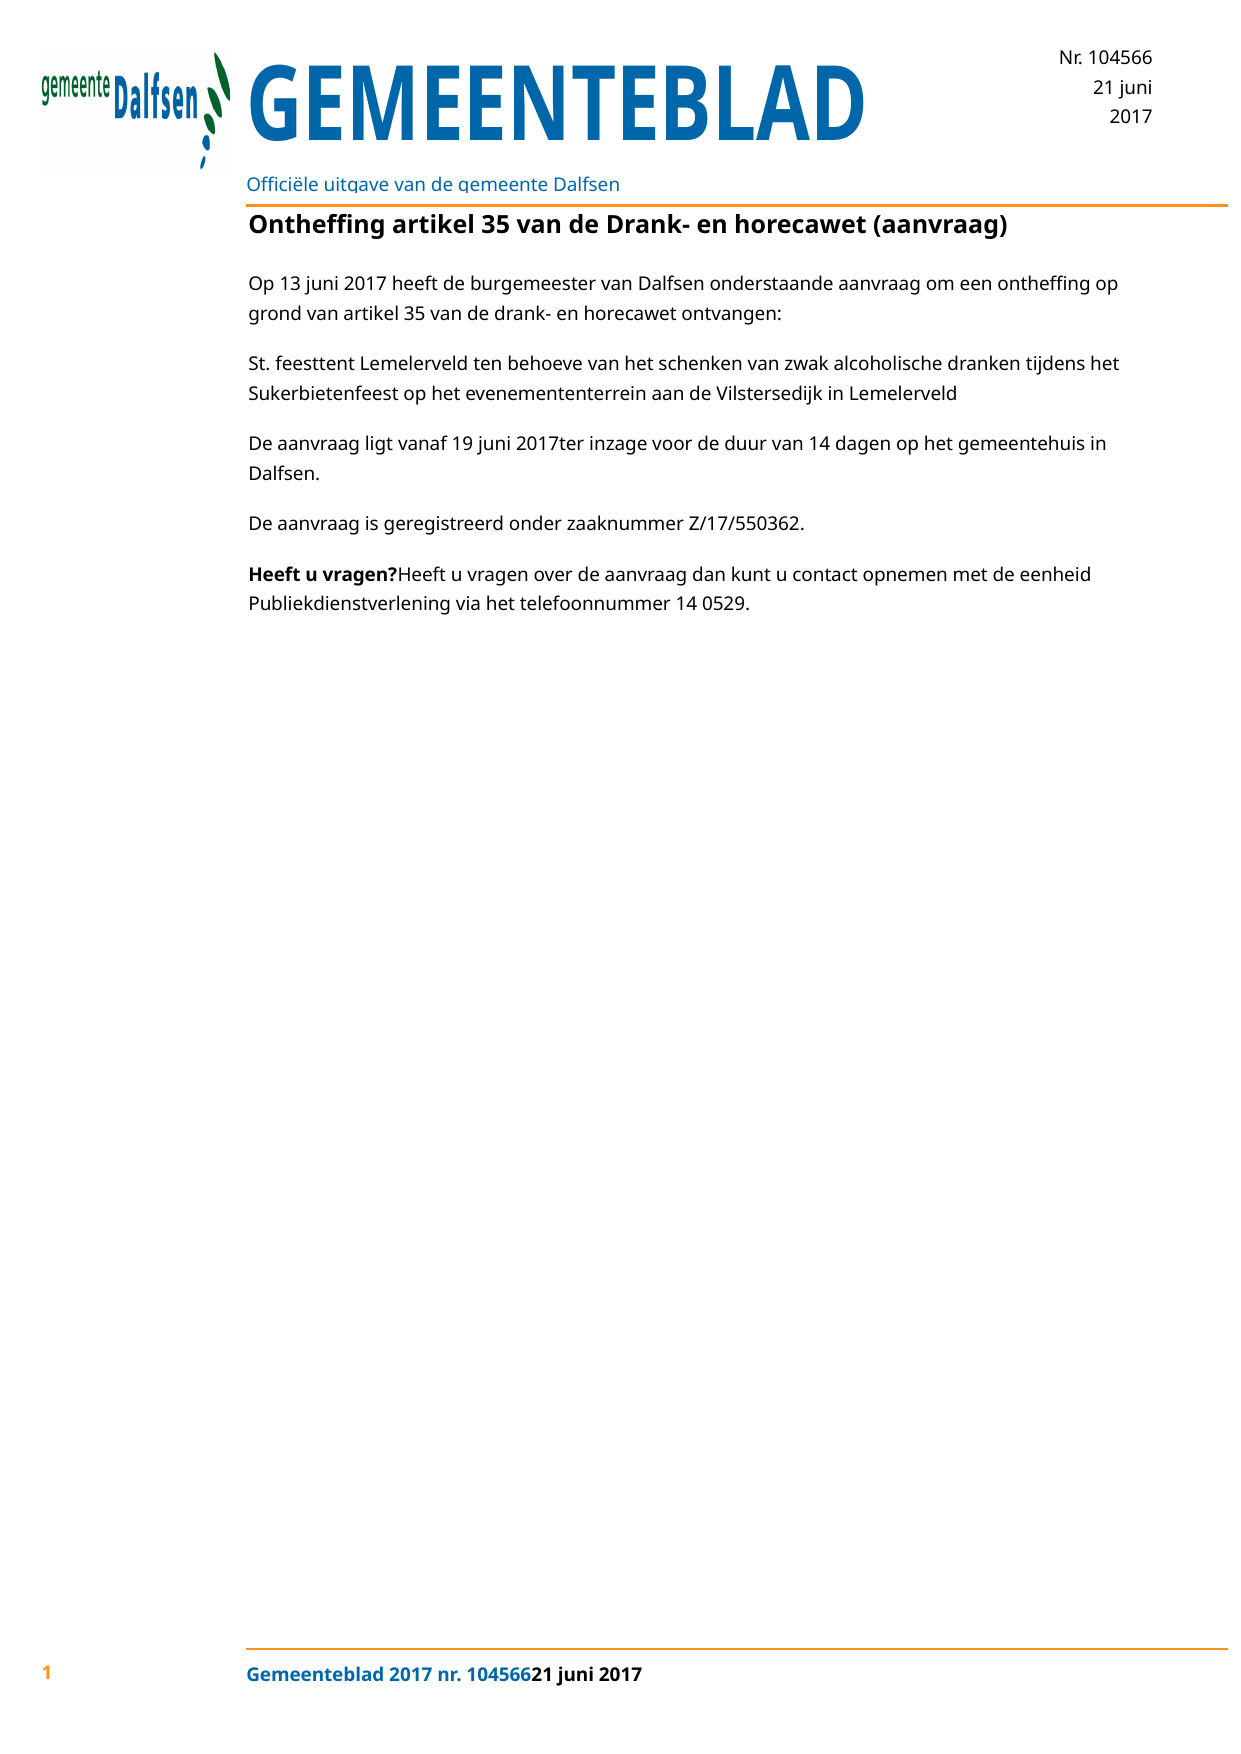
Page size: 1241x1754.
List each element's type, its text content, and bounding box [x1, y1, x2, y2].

text St. feesttent Lemelerveld ten behoeve van het schenken van zwak alcoholische dranken tijdens het Sukerbietenfeest op het evenemententerrein aan de Vilstersedijk in Lemelerveld [248, 350, 1152, 406]
text Heeft u vragen?Heeft u vragen over de aanvraag dan kunt u contact opnemen met de eenheid Publiekdienstverlening via het telefoonnummer 14 0529. [248, 561, 1152, 616]
text De aanvraag is geregistreerd onder zaaknummer Z/17/550362. [248, 510, 1152, 536]
text De aanvraag ligt vanaf 19 juni 2017ter inzage voor de duur van 14 dagen op het gemeentehuis in Dalfsen. [248, 430, 1152, 486]
picture [41, 47, 231, 172]
text Op 13 juni 2017 heeft de burgemeester van Dalfsen onderstaande aanvraag om een ontheffing op grond van artikel 35 van de drank- en horecawet ontvangen: [248, 270, 1152, 326]
text Ontheffing artikel 35 van de Drank- en horecawet (aanvraag) [248, 207, 1152, 241]
